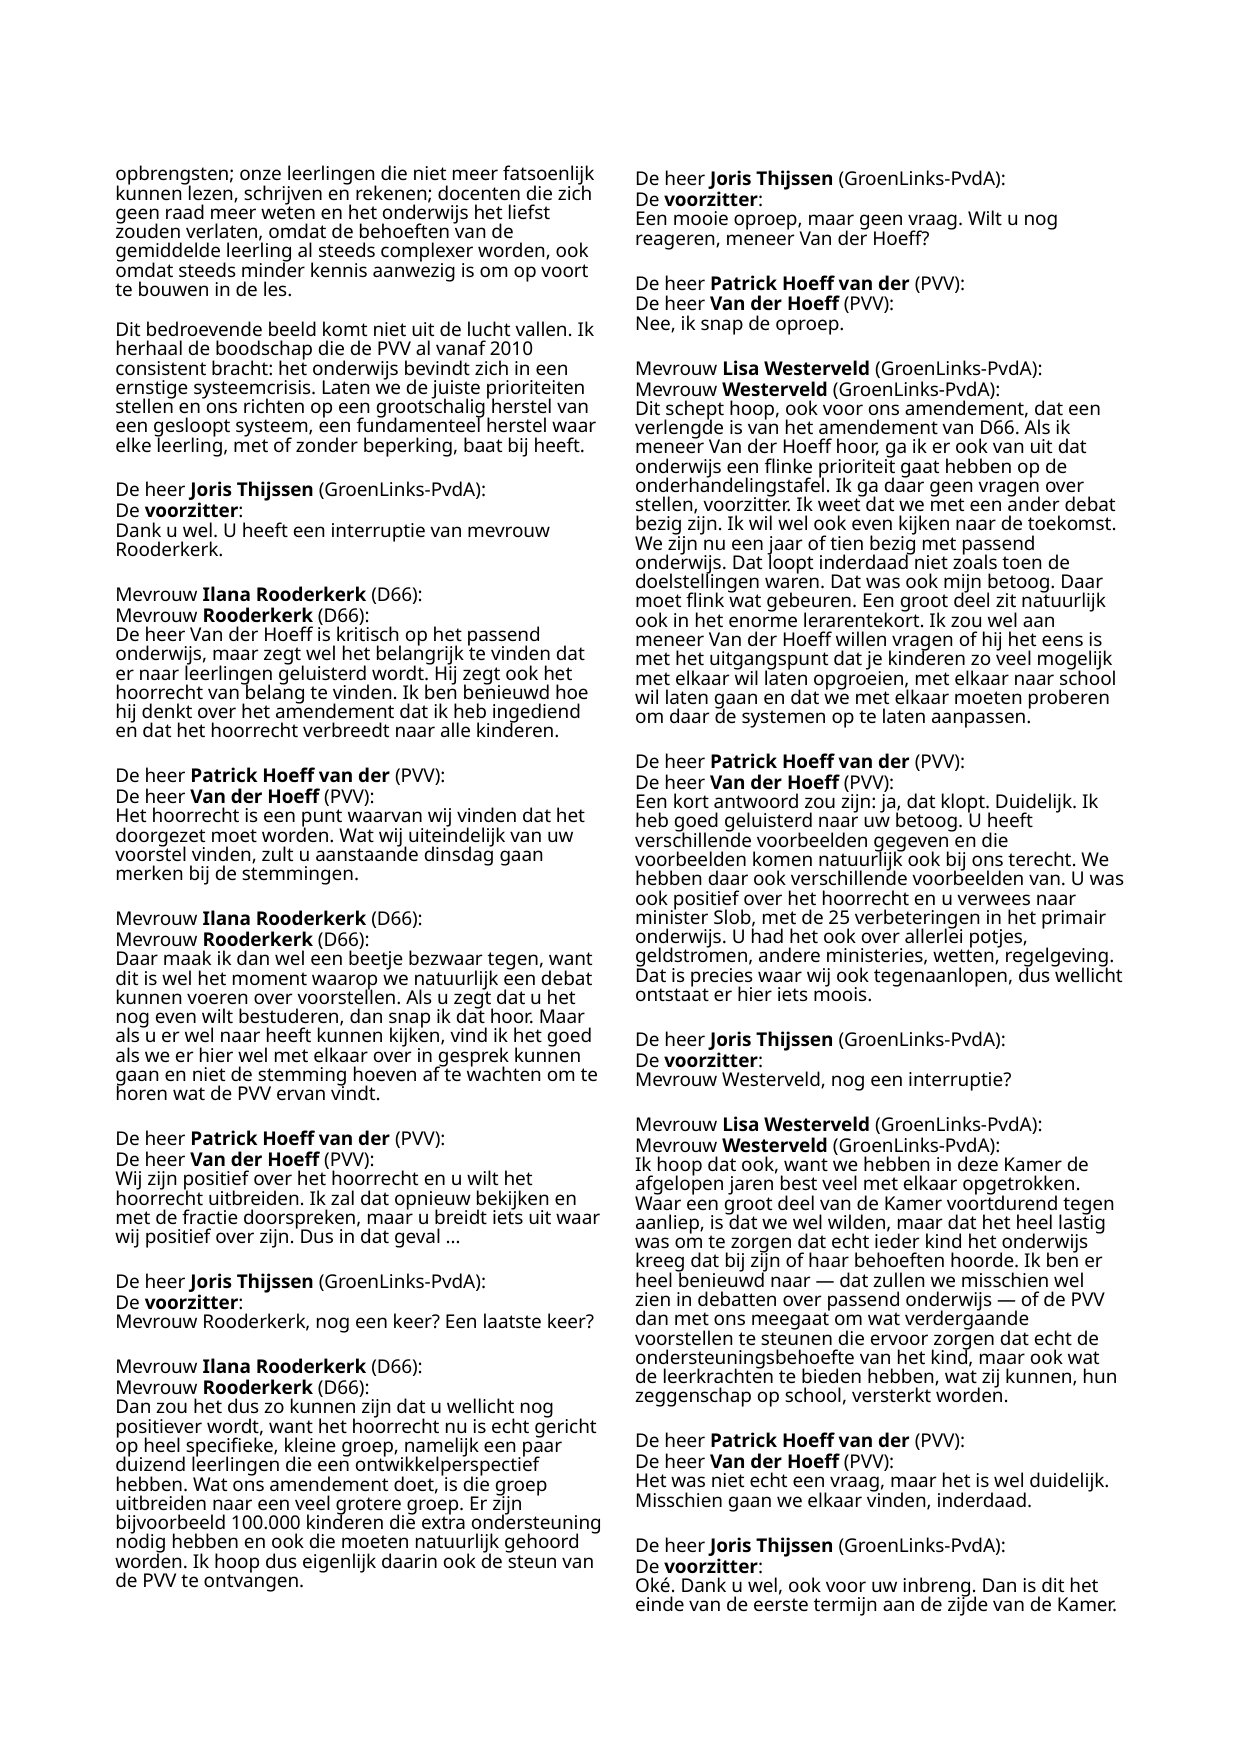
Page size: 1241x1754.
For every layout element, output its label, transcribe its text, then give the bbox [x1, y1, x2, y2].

text Mevrouw Ilana Rooderkerk (D66): [115, 905, 605, 931]
text Een mooie oproep, maar geen vraag. Wilt u nog reageren, meneer Van der Hoeff? [635, 210, 1125, 249]
text Een kort antwoord zou zijn: ja, dat klopt. Duidelijk. Ik heb goed geluisterd naar uw betoog. U heeft verschillende voorbeelden gegeven en die voorbeelden komen natuurlijk ook bij ons terecht. We hebben daar ook verschillende voorbeelden van. U was ook positief over het hoorrecht en u verwees naar minister Slob, met de 25 verbeteringen in het primair onderwijs. U had het ook over allerlei potjes, geldstromen, andere ministeries, wetten, regelgeving. Dat is precies waar wij ook tegenaanlopen, dus wellicht ontstaat er hier iets moois. [635, 793, 1125, 1005]
text Het was niet echt een vraag, maar het is wel duidelijk. Misschien gaan we elkaar vinden, inderdaad. [635, 1472, 1125, 1511]
text De voorzitter: [635, 1558, 1125, 1577]
text De voorzitter: [635, 1052, 1125, 1071]
text De heer Van der Hoeff (PVV): [635, 1453, 1125, 1472]
text De heer Van der Hoeff is kritisch op het passend onderwijs, maar zegt wel het belangrijk te vinden dat er naar leerlingen geluisterd wordt. Hij zegt ook het hoorrecht van belang te vinden. Ik ben benieuwd hoe hij denkt over het amendement dat ik heb ingediend en dat het hoorrecht verbreedt naar alle kinderen. [115, 626, 605, 742]
text De heer Patrick Hoeff van der (PVV): [635, 270, 1125, 295]
text Mevrouw Rooderkerk, nog een keer? Een laatste keer? [115, 1313, 605, 1333]
text Mevrouw Rooderkerk (D66): [115, 1379, 605, 1398]
text De heer Patrick Hoeff van der (PVV): [115, 1125, 605, 1151]
text Dit bedroevende beeld komt niet uit de lucht vallen. Ik herhaal de boodschap die de PVV al vanaf 2010 consistent bracht: het onderwijs bevindt zich in een ernstige systeemcrisis. Laten we de juiste prioriteiten stellen en ons richten op een grootschalig herstel van een gesloopt systeem, een fundamenteel herstel waar elke leerling, met of zonder beperking, baat bij heeft. [115, 321, 605, 456]
text Mevrouw Westerveld (GroenLinks-PvdA): [635, 1137, 1125, 1156]
text Mevrouw Westerveld (GroenLinks-PvdA): [635, 381, 1125, 400]
text De heer Van der Hoeff (PVV): [635, 295, 1125, 315]
text Mevrouw Rooderkerk (D66): [115, 607, 605, 626]
text De heer Joris Thijssen (GroenLinks-PvdA): [115, 1268, 605, 1294]
text De heer Van der Hoeff (PVV): [115, 788, 605, 807]
text Dit schept hoop, ook voor ons amendement, dat een verlengde is van het amendement van D66. Als ik meneer Van der Hoeff hoor, ga ik er ook van uit dat onderwijs een flinke prioriteit gaat hebben op de onderhandelingstafel. Ik ga daar geen vragen over stellen, voorzitter. Ik weet dat we met een ander debat bezig zijn. Ik wil wel ook even kijken naar de toekomst. We zijn nu een jaar of tien bezig met passend onderwijs. Dat loopt inderdaad niet zoals toen de doelstellingen waren. Dat was ook mijn betoog. Daar moet flink wat gebeuren. Een groot deel zit natuurlijk ook in het enorme lerarentekort. Ik zou wel aan meneer Van der Hoeff willen vragen of hij het eens is met het uitgangspunt dat je kinderen zo veel mogelijk met elkaar wil laten opgroeien, met elkaar naar school wil laten gaan en dat we met elkaar moeten proberen om daar de systemen op te laten aanpassen. [635, 400, 1125, 727]
text De voorzitter: [115, 502, 605, 522]
text Nee, ik snap de oproep. [635, 315, 1125, 334]
text De heer Van der Hoeff (PVV): [115, 1151, 605, 1170]
text Wij zijn positief over het hoorrecht en u wilt het hoorrecht uitbreiden. Ik zal dat opnieuw bekijken en met de fractie doorspreken, maar u breidt iets uit waar wij positief over zijn. Dus in dat geval … [115, 1170, 605, 1247]
text De voorzitter: [115, 1294, 605, 1313]
text Mevrouw Lisa Westerveld (GroenLinks-PvdA): [635, 1111, 1125, 1137]
text De heer Joris Thijssen (GroenLinks-PvdA): [635, 1532, 1125, 1558]
text Ik hoop dat ook, want we hebben in deze Kamer de afgelopen jaren best veel met elkaar opgetrokken. Waar een groot deel van de Kamer voortdurend tegen aanliep, is dat we wel wilden, maar dat het heel lastig was om te zorgen dat echt ieder kind het onderwijs kreeg dat bij zijn of haar behoeften hoorde. Ik ben er heel benieuwd naar — dat zullen we misschien wel zien in debatten over passend onderwijs — of de PVV dan met ons meegaat om wat verdergaande voorstellen te steunen die ervoor zorgen dat echt de ondersteuningsbehoefte van het kind, maar ook wat de leerkrachten te bieden hebben, wat zij kunnen, hun zeggenschap op school, versterkt worden. [635, 1156, 1125, 1407]
text De heer Joris Thijssen (GroenLinks-PvdA): [635, 1026, 1125, 1052]
text Mevrouw Lisa Westerveld (GroenLinks-PvdA): [635, 355, 1125, 381]
text Oké. Dank u wel, ook voor uw inbreng. Dan is dit het einde van de eerste termijn aan de zijde van de Kamer. [635, 1577, 1125, 1615]
text De heer Patrick Hoeff van der (PVV): [635, 1427, 1125, 1453]
text Daar maak ik dan wel een beetje bezwaar tegen, want dit is wel het moment waarop we natuurlijk een debat kunnen voeren over voorstellen. Als u zegt dat u het nog even wilt bestuderen, dan snap ik dat hoor. Maar als u er wel naar heeft kunnen kijken, vind ik het goed als we er hier wel met elkaar over in gesprek kunnen gaan en niet de stemming hoeven af te wachten om te horen wat de PVV ervan vindt. [115, 950, 605, 1104]
text De voorzitter: [635, 191, 1125, 210]
text Het hoorrecht is een punt waarvan wij vinden dat het doorgezet moet worden. Wat wij uiteindelijk van uw voorstel vinden, zult u aanstaande dinsdag gaan merken bij de stemmingen. [115, 807, 605, 884]
text Mevrouw Westerveld, nog een interruptie? [635, 1071, 1125, 1090]
text Mevrouw Ilana Rooderkerk (D66): [115, 581, 605, 607]
text Dank u wel. U heeft een interruptie van mevrouw Rooderkerk. [115, 522, 605, 560]
text Mevrouw Ilana Rooderkerk (D66): [115, 1353, 605, 1379]
text Mevrouw Rooderkerk (D66): [115, 931, 605, 950]
text De heer Patrick Hoeff van der (PVV): [115, 762, 605, 788]
text De heer Patrick Hoeff van der (PVV): [635, 748, 1125, 774]
text De heer Van der Hoeff (PVV): [635, 774, 1125, 793]
text De heer Joris Thijssen (GroenLinks-PvdA): [635, 165, 1125, 191]
text Dan zou het dus zo kunnen zijn dat u wellicht nog positiever wordt, want het hoorrecht nu is echt gericht op heel specifieke, kleine groep, namelijk een paar duizend leerlingen die een ontwikkelperspectief hebben. Wat ons amendement doet, is die groep uitbreiden naar een veel grotere groep. Er zijn bijvoorbeeld 100.000 kinderen die extra ondersteuning nodig hebben en ook die moeten natuurlijk gehoord worden. Ik hoop dus eigenlijk daarin ook de steun van de PVV te ontvangen. [115, 1398, 605, 1591]
text De heer Joris Thijssen (GroenLinks-PvdA): [115, 477, 605, 502]
text opbrengsten; onze leerlingen die niet meer fatsoenlijk kunnen lezen, schrijven en rekenen; docenten die zich geen raad meer weten en het onderwijs het liefst zouden verlaten, omdat de behoeften van de gemiddelde leerling al steeds complexer worden, ook omdat steeds minder kennis aanwezig is om op voort te bouwen in de les. [115, 165, 605, 300]
